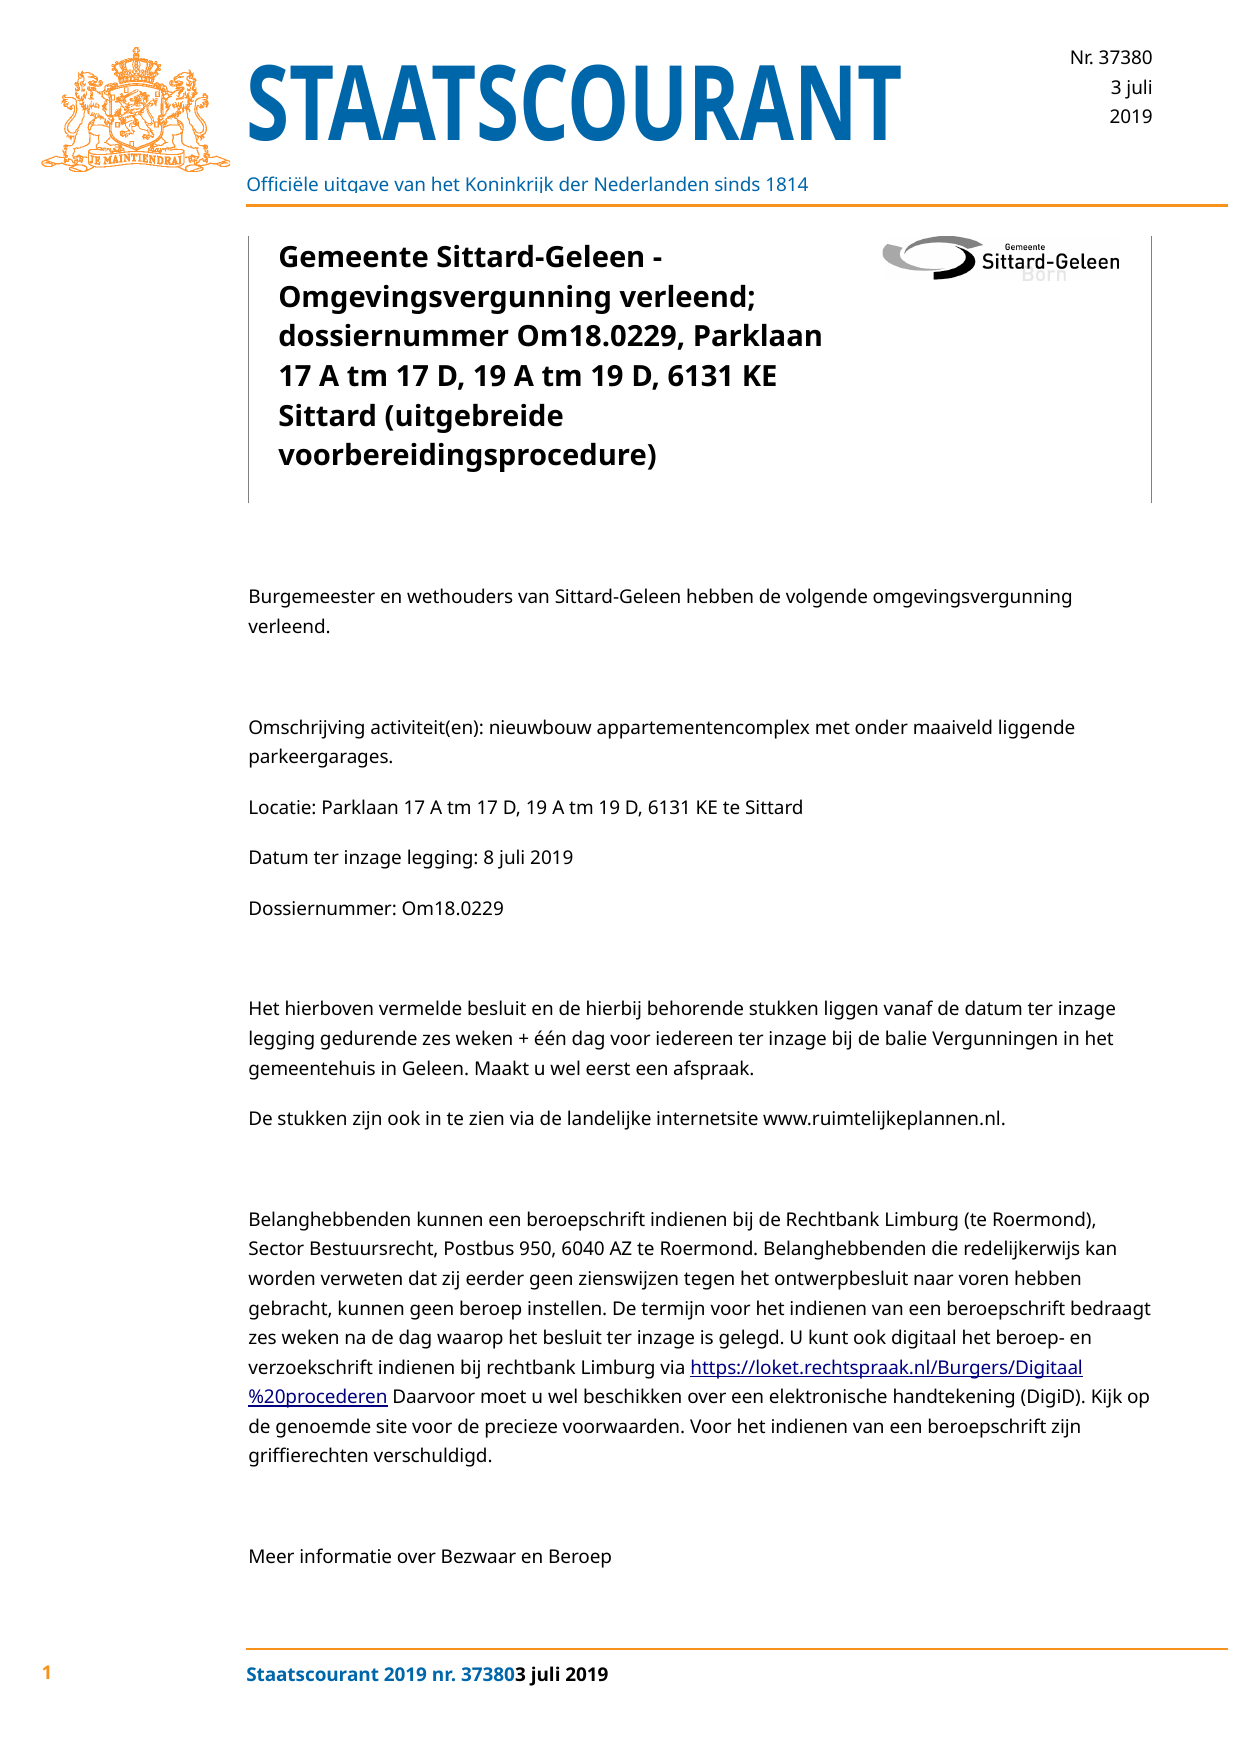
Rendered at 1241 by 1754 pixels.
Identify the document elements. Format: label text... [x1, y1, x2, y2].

table_header [850, 236, 1151, 503]
text Datum ter inzage legging: 8 juli 2019 [248, 844, 1152, 870]
text Locatie: Parklaan 17 A tm 17 D, 19 A tm 19 D, 6131 KE te Sittard [248, 794, 1152, 819]
text Omschrijving activiteit(en): nieuwbouw appartementencomplex met onder maaiveld liggende parkeergarages. [248, 714, 1152, 769]
text Meer informatie over Bezwaar en Beroep [248, 1543, 1152, 1569]
picture [41, 47, 231, 172]
text Het hierboven vermelde besluit en de hierbij behorende stukken liggen vanaf de datum ter inzage legging gedurende zes weken + één dag voor iedereen ter inzage bij de balie Vergunningen in het gemeentehuis in Geleen. Maakt u wel eerst een afspraak. [248, 996, 1152, 1080]
table_header Gemeente Sittard-Geleen - Omgevingsvergunning verleend; dossiernummer Om18.0229, Parklaan 17 A tm 17 D, 19 A tm 19 D, 6131 KE Sittard (uitgebreide voorbereidingsprocedure) [249, 236, 850, 503]
picture [882, 236, 1119, 281]
text Belanghebbenden kunnen een beroepschrift indienen bij de Rechtbank Limburg (te Roermond), Sector Bestuursrecht, Postbus 950, 6040 AZ te Roermond. Belanghebbenden die redelijkerwijs kan worden verweten dat zij eerder geen zienswijzen tegen het ontwerpbesluit naar voren hebben gebracht, kunnen geen beroep instellen. De termijn voor het indienen van een beroepschrift bedraagt zes weken na de dag waarop het besluit ter inzage is gelegd. U kunt ook digitaal het beroep- en verzoekschrift indienen bij rechtbank Limburg via https://loket.rechtspraak.nl/Burgers/Digitaal%20procederen Daarvoor moet u wel beschikken over een elektronische handtekening (DigiD). Kijk op de genoemde site voor de precieze voorwaarden. Voor het indienen van een beroepschrift zijn griffierechten verschuldigd. [248, 1206, 1152, 1468]
text De stukken zijn ook in te zien via de landelijke internetsite www.ruimtelijkeplannen.nl. [248, 1105, 1152, 1131]
text Burgemeester en wethouders van Sittard-Geleen hebben de volgende omgevingsvergunning verleend. [248, 583, 1152, 639]
text Dossiernummer: Om18.0229 [248, 895, 1152, 920]
